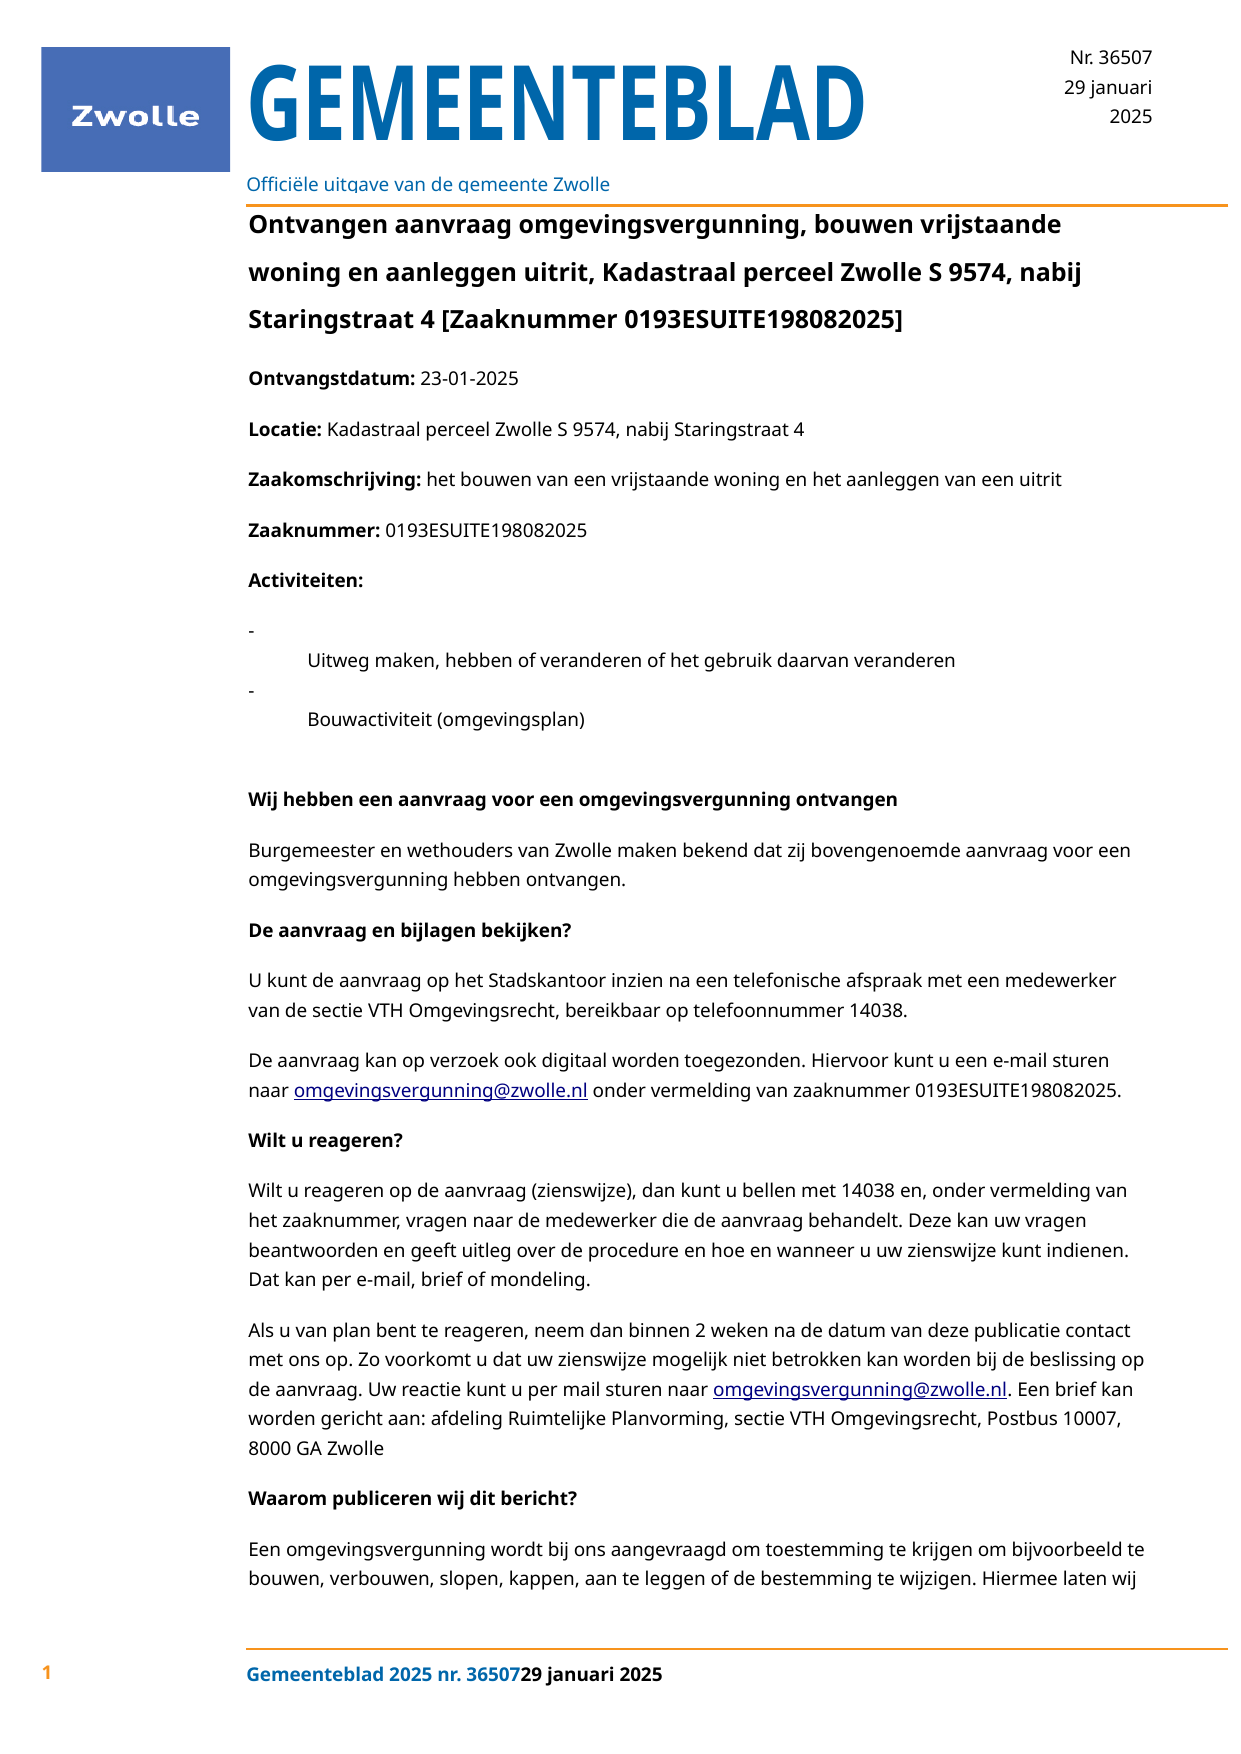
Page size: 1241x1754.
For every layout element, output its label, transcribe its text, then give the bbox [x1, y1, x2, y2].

text Ontvangstdatum: 23-01-2025 [248, 366, 1152, 391]
text Zaaknummer: 0193ESUITE198082025 [248, 517, 1152, 542]
text Activiteiten: [248, 567, 1152, 593]
text Wilt u reageren op de aanvraag (zienswijze), dan kunt u bellen met 14038 en, onder vermelding van het zaaknummer, vragen naar de medewerker die de aanvraag behandelt. Deze kan uw vragen beantwoorden en geeft uitleg over de procedure en hoe en wanneer u uw zienswijze kunt indienen. Dat kan per e-mail, brief of mondeling. [248, 1178, 1152, 1292]
text U kunt de aanvraag op het Stadskantoor inzien na een telefonische afspraak met een medewerker van de sectie VTH Omgevingsrecht, bereikbaar op telefoonnummer 14038. [248, 967, 1152, 1022]
text Ontvangen aanvraag omgevingsvergunning, bouwen vrijstaande woning en aanleggen uitrit, Kadastraal perceel Zwolle S 9574, nabij Staringstraat 4 [Zaaknummer 0193ESUITE198082025] [248, 207, 1152, 336]
text De aanvraag en bijlagen bekijken? [248, 917, 1152, 942]
text Wilt u reageren? [248, 1127, 1152, 1153]
text Zaakomschrijving: het bouwen van een vrijstaande woning en het aanleggen van een uitrit [248, 466, 1152, 492]
text Waarom publiceren wij dit bericht? [248, 1486, 1152, 1511]
text Als u van plan bent te reageren, neem dan binnen 2 weken na de datum van deze publicatie contact met ons op. Zo voorkomt u dat uw zienswijze mogelijk niet betrokken kan worden bij de beslissing op de aanvraag. Uw reactie kunt u per mail sturen naar omgevingsvergunning@zwolle.nl. Een brief kan worden gericht aan: afdeling Ruimtelijke Planvorming, sectie VTH Omgevingsrecht, Postbus 10007, 8000 GA Zwolle [248, 1317, 1152, 1461]
list Uitweg maken, hebben of veranderen of het gebruik daarvan veranderen [248, 647, 1152, 673]
text Burgemeester en wethouders van Zwolle maken bekend dat zij bovengenoemde aanvraag voor een omgevingsvergunning hebben ontvangen. [248, 837, 1152, 892]
list Bouwactiviteit (omgevingsplan) [248, 706, 1152, 732]
text Locatie: Kadastraal perceel Zwolle S 9574, nabij Staringstraat 4 [248, 416, 1152, 442]
text Een omgevingsvergunning wordt bij ons aangevraagd om toestemming te krijgen om bijvoorbeeld te bouwen, verbouwen, slopen, kappen, aan te leggen of de bestemming te wijzigen. Hiermee laten wij [248, 1536, 1152, 1591]
picture [41, 47, 231, 172]
text De aanvraag kan op verzoek ook digitaal worden toegezonden. Hiervoor kunt u een e-mail sturen naar omgevingsvergunning@zwolle.nl onder vermelding van zaaknummer 0193ESUITE198082025. [248, 1047, 1152, 1102]
text Wij hebben een aanvraag voor een omgevingsvergunning ontvangen [248, 786, 1152, 812]
